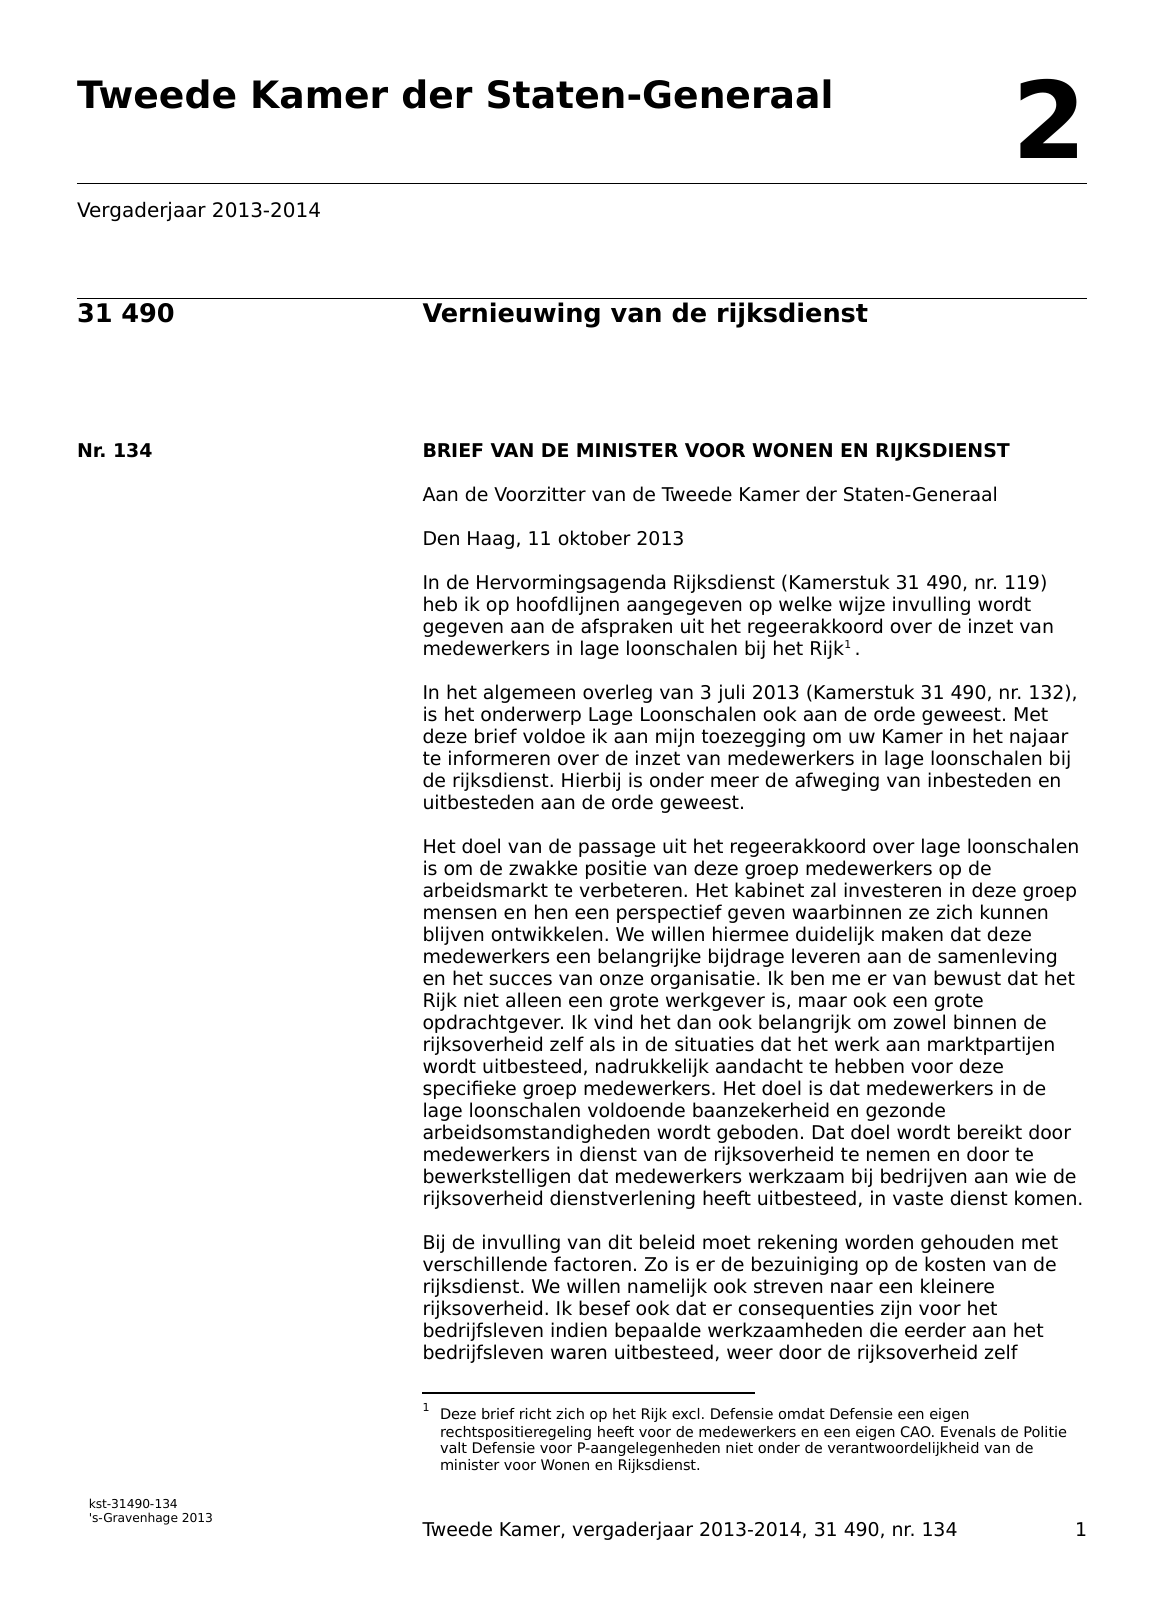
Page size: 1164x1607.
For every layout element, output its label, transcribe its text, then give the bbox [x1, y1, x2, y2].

text In het algemeen overleg van 3 juli 2013 (Kamerstuk 31 490, nr. 132), is het onderwerp Lage Loonschalen ook aan de orde geweest. Met deze brief voldoe ik aan mijn toezegging om uw Kamer in het najaar te informeren over de inzet van medewerkers in lage loonschalen bij de rijksdienst. Hierbij is onder meer de afweging van inbesteden en uitbesteden aan de orde geweest. [422, 682, 1087, 814]
text 's-Gravenhage 2013 [88, 1511, 323, 1525]
text Den Haag, 11 oktober 2013 [422, 528, 1087, 550]
table_header Tweede Kamer der Staten-Generaal [77, 59, 886, 183]
text Deze brief richt zich op het Rijk excl. Defensie omdat Defensie een eigen rechtspositieregeling heeft voor de medewerkers en een eigen CAO. Evenals de Politie valt Defensie voor P-aangelegenheden niet onder de verantwoordelijkheid van de minister voor Wonen en Rijksdienst. [422, 1402, 1087, 1474]
text Bij de invulling van dit beleid moet rekening worden gehouden met verschillende factoren. Zo is er de bezuiniging op de kosten van de rijksdienst. We willen namelijk ook streven naar een kleinere rijksoverheid. Ik besef ook dat er consequenties zijn voor het bedrijfsleven indien bepaalde werkzaamheden die eerder aan het bedrijfsleven waren uitbesteed, weer door de rijksoverheid zelf [422, 1232, 1087, 1364]
subtitle Nr. 134 BRIEF VAN DE MINISTER VOOR WONEN EN RIJKSDIENST [77, 440, 1087, 462]
text Het doel van de passage uit het regeerakkoord over lage loonschalen is om de zwakke positie van deze groep medewerkers op de arbeidsmarkt te verbeteren. Het kabinet zal investeren in deze groep mensen en hen een perspectief geven waarbinnen ze zich kunnen blijven ontwikkelen. We willen hiermee duidelijk maken dat deze medewerkers een belangrijke bijdrage leveren aan de samenleving en het succes van onze organisatie. Ik ben me er van bewust dat het Rijk niet alleen een grote werkgever is, maar ook een grote opdrachtgever. Ik vind het dan ook belangrijk om zowel binnen de rijksoverheid zelf als in de situaties dat het werk aan marktpartijen wordt uitbesteed, nadrukkelijk aandacht te hebben voor deze specifieke groep medewerkers. Het doel is dat medewerkers in de lage loonschalen voldoende baanzekerheid en gezonde arbeidsomstandigheden wordt geboden. Dat doel wordt bereikt door medewerkers in dienst van de rijksoverheid te nemen en door te bewerkstelligen dat medewerkers werkzaam bij bedrijven aan wie de rijksoverheid dienstverlening heeft uitbesteed, in vaste dienst komen. [422, 836, 1087, 1210]
table_header 2 [886, 59, 1087, 183]
text In de Hervormingsagenda Rijksdienst (Kamerstuk 31 490, nr. 119) heb ik op hoofdlijnen aangegeven op welke wijze invulling wordt gegeven aan de afspraken uit het regeerakkoord over de inzet van medewerkers in lage loonschalen bij het Rijk. [422, 572, 1087, 660]
text Aan de Voorzitter van de Tweede Kamer der Staten-Generaal [422, 484, 1087, 506]
text kst-31490-134 [88, 1497, 323, 1511]
subtitle 31 490 Vernieuwing van de rijksdienst [77, 299, 1087, 329]
table_cell Vergaderjaar 2013-2014 [77, 184, 1087, 298]
